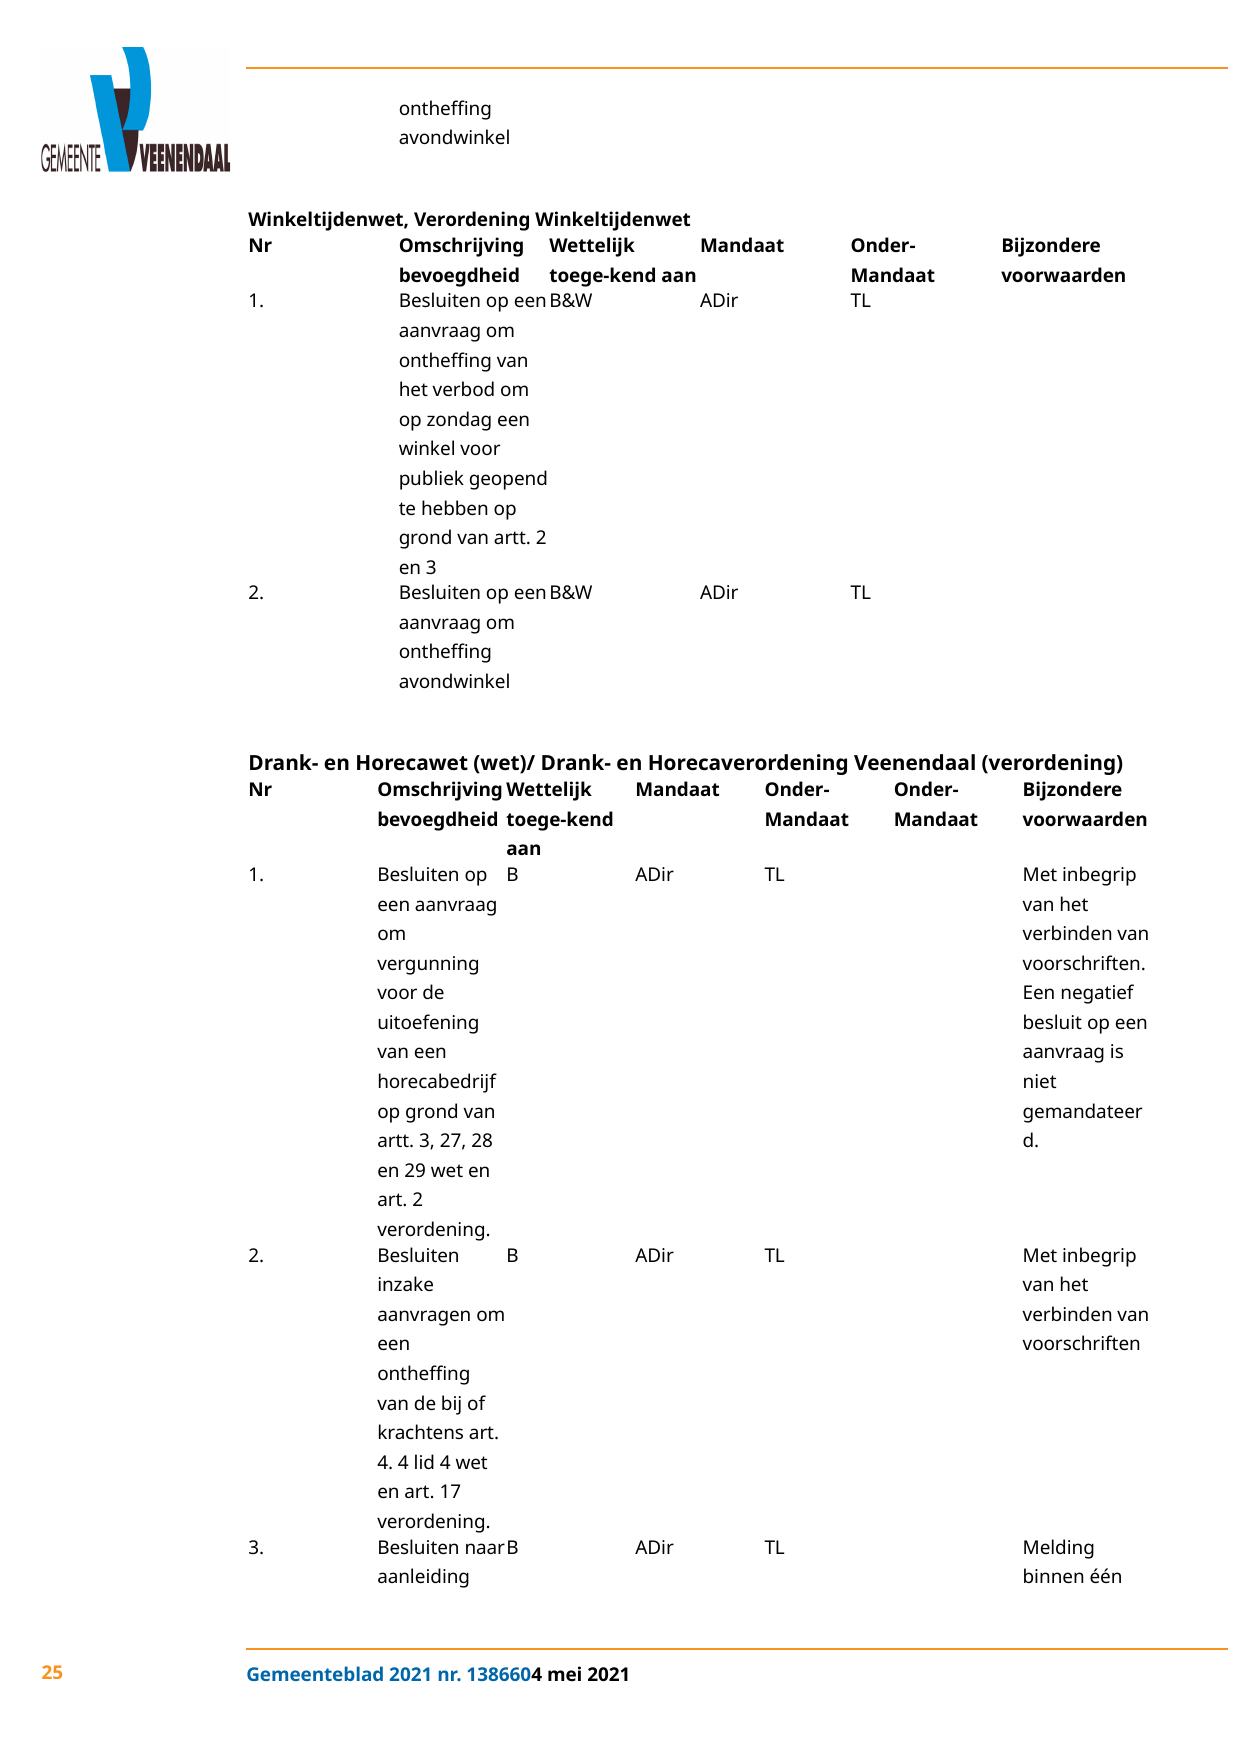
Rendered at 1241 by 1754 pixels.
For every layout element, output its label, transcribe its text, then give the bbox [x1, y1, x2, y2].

table_cell ADir [700, 288, 850, 579]
table_cell [1001, 580, 1152, 694]
table_cell 2. [248, 1242, 377, 1534]
table_header Nr [248, 232, 398, 288]
table_header Wettelijk toege-kend aan [549, 232, 700, 288]
table_cell 1. [248, 861, 377, 1242]
table_cell Melding binnen één [1023, 1534, 1152, 1589]
table_cell Met inbegrip van het verbinden van voorschriften. Een negatief besluit op een aanvraag is niet gemandateerd. [1023, 861, 1152, 1242]
table_cell Besluiten op een aanvraag om ontheffing van het verbod om op zondag een winkel voor publiek geopend te hebben op grond van artt. 2 en 3 [399, 288, 549, 579]
table_cell [700, 95, 850, 150]
table_cell B [506, 1242, 635, 1534]
table_header Bijzondere voorwaarden [1001, 232, 1152, 288]
table_cell TL [850, 580, 1001, 694]
table_cell [894, 861, 1022, 1242]
table_cell 1. [248, 288, 398, 579]
table_cell [894, 1534, 1022, 1589]
table_cell TL [764, 861, 893, 1242]
table_header Mandaat [700, 232, 850, 288]
table_header Wettelijk toege-kend aan [506, 776, 635, 861]
picture [123, 47, 231, 172]
table_cell Besluiten op een aanvraag om vergunning voor de uitoefening van een horecabedrijf op grond van artt. 3, 27, 28 en 29 wet en art. 2 verordening. [377, 861, 506, 1242]
text Winkeltijdenwet, Verordening Winkeltijdenwet [248, 204, 1152, 232]
table_cell [1001, 95, 1152, 150]
table_cell [549, 95, 700, 150]
table_header Omschrijving bevoegdheid [377, 776, 506, 861]
table_cell ADir [700, 580, 850, 694]
table_header Onder- Mandaat [764, 776, 893, 861]
table_header Nr [248, 776, 377, 861]
table_cell [248, 95, 398, 150]
table_cell B [506, 861, 635, 1242]
table_header Mandaat [635, 776, 764, 861]
table_cell Met inbegrip van het verbinden van voorschriften [1023, 1242, 1152, 1534]
table_cell ADir [635, 861, 764, 1242]
picture [41, 47, 130, 172]
table_cell B&W [549, 288, 700, 579]
table_header Onder- Mandaat [894, 776, 1022, 861]
table_cell B [506, 1534, 635, 1589]
table_cell TL [764, 1242, 893, 1534]
table_cell Besluiten op een aanvraag om ontheffing avondwinkel [399, 580, 549, 694]
table_header Omschrijving bevoegdheid [399, 232, 549, 288]
table_header Onder- Mandaat [850, 232, 1001, 288]
table_cell ADir [635, 1534, 764, 1589]
table_cell TL [764, 1534, 893, 1589]
table_cell Besluiten naar aanleiding [377, 1534, 506, 1589]
table_cell TL [850, 288, 1001, 579]
table_cell ADir [635, 1242, 764, 1534]
table_header Bijzondere voorwaarden [1023, 776, 1152, 861]
table_cell 2. [248, 580, 398, 694]
table_cell 3. [248, 1534, 377, 1589]
table_cell ontheffing avondwinkel [399, 95, 549, 150]
table_cell [1001, 288, 1152, 579]
text Drank- en Horecawet (wet)/ Drank- en Horecaverordening Veenendaal (verordening) [248, 748, 1152, 776]
table_cell [894, 1242, 1022, 1534]
table_cell B&W [549, 580, 700, 694]
table_cell Besluiten inzake aanvragen om een ontheffing van de bij of krachtens art. 4. 4 lid 4 wet en art. 17 verordening. [377, 1242, 506, 1534]
table_cell [850, 95, 1001, 150]
